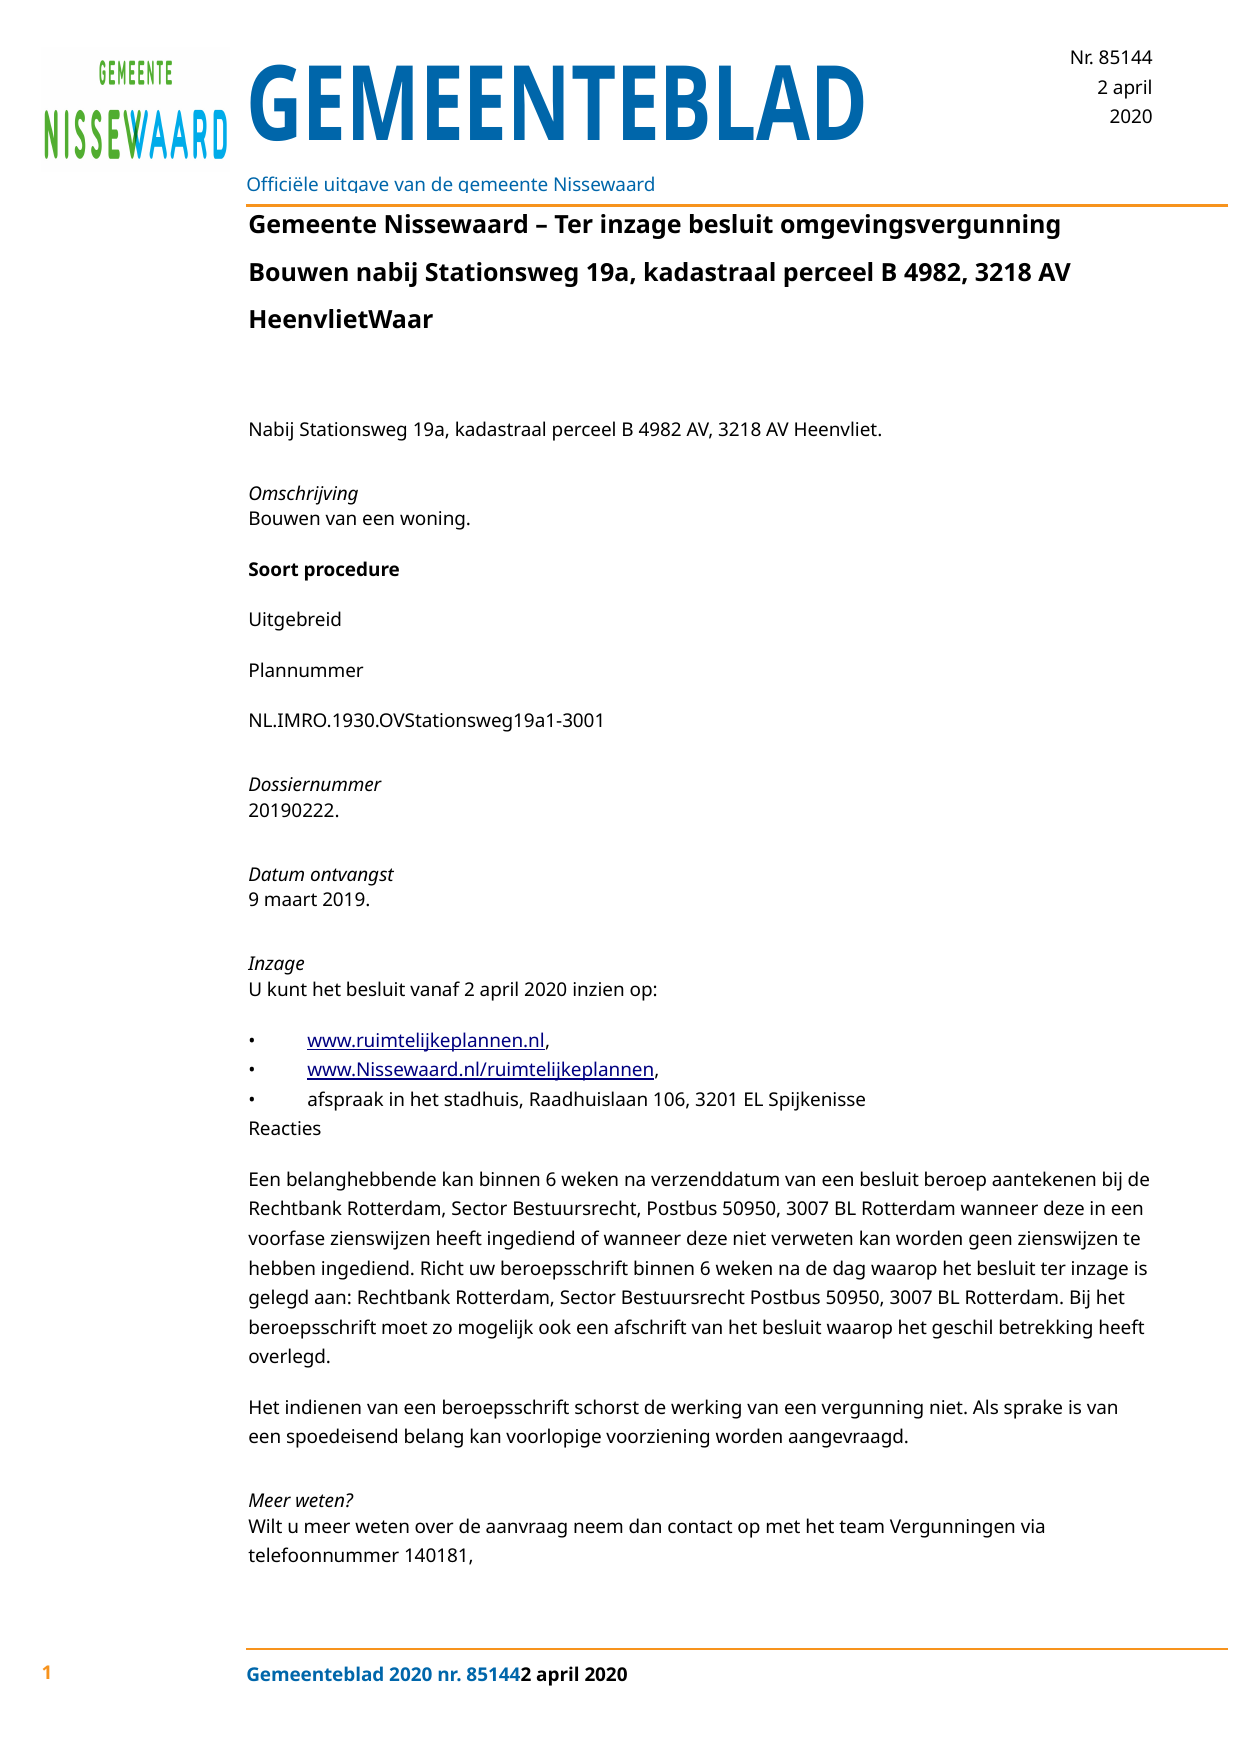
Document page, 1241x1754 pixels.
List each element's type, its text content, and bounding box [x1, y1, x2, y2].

text Inzage [248, 951, 1152, 976]
text 9 maart 2019. [248, 887, 1152, 912]
text Bouwen van een woning. [248, 506, 1152, 531]
text Datum ontvangst [248, 861, 1152, 887]
text 20190222. [248, 797, 1152, 823]
text NL.IMRO.1930.OVStationsweg19a1-3001 [248, 707, 1152, 733]
text Reacties [248, 1116, 1152, 1141]
picture [41, 47, 231, 172]
text Omschrijving [248, 480, 1152, 506]
text Het indienen van een beroepsschrift schorst de werking van een vergunning niet. Als sprake is van een spoedeisend belang kan voorlopige voorziening worden aangevraagd. [248, 1394, 1152, 1449]
text Soort procedure [248, 556, 1152, 582]
text Meer weten? [248, 1487, 1152, 1513]
text U kunt het besluit vanaf 2 april 2020 inzien op: [248, 976, 1152, 1002]
text Nabij Stationsweg 19a, kadastraal perceel B 4982 AV, 3218 AV Heenvliet. [248, 416, 1152, 442]
text Een belanghebbende kan binnen 6 weken na verzenddatum van een besluit beroep aantekenen bij de Rechtbank Rotterdam, Sector Bestuursrecht, Postbus 50950, 3007 BL Rotterdam wanneer deze in een voorfase zienswijzen heeft ingediend of wanneer deze niet verweten kan worden geen zienswijzen te hebben ingediend. Richt uw beroepsschrift binnen 6 weken na de dag waarop het besluit ter inzage is gelegd aan: Rechtbank Rotterdam, Sector Bestuursrecht Postbus 50950, 3007 BL Rotterdam. Bij het beroepsschrift moet zo mogelijk ook een afschrift van het besluit waarop het geschil betrekking heeft overlegd. [248, 1166, 1152, 1369]
list afspraak in het stadhuis, Raadhuislaan 106, 3201 EL Spijkenisse [248, 1086, 1152, 1112]
list www.ruimtelijkeplannen.nl, [248, 1027, 1152, 1052]
text Uitgebreid [248, 606, 1152, 632]
list www.Nissewaard.nl/ruimtelijkeplannen, [248, 1056, 1152, 1082]
text Wilt u meer weten over de aanvraag neem dan contact op met het team Vergunningen via telefoonnummer 140181, [248, 1513, 1152, 1568]
text Dossiernummer [248, 771, 1152, 797]
text Plannummer [248, 657, 1152, 683]
text Gemeente Nissewaard – Ter inzage besluit omgevingsvergunning Bouwen nabij Stationsweg 19a, kadastraal perceel B 4982, 3218 AV HeenvlietWaar [248, 207, 1152, 336]
